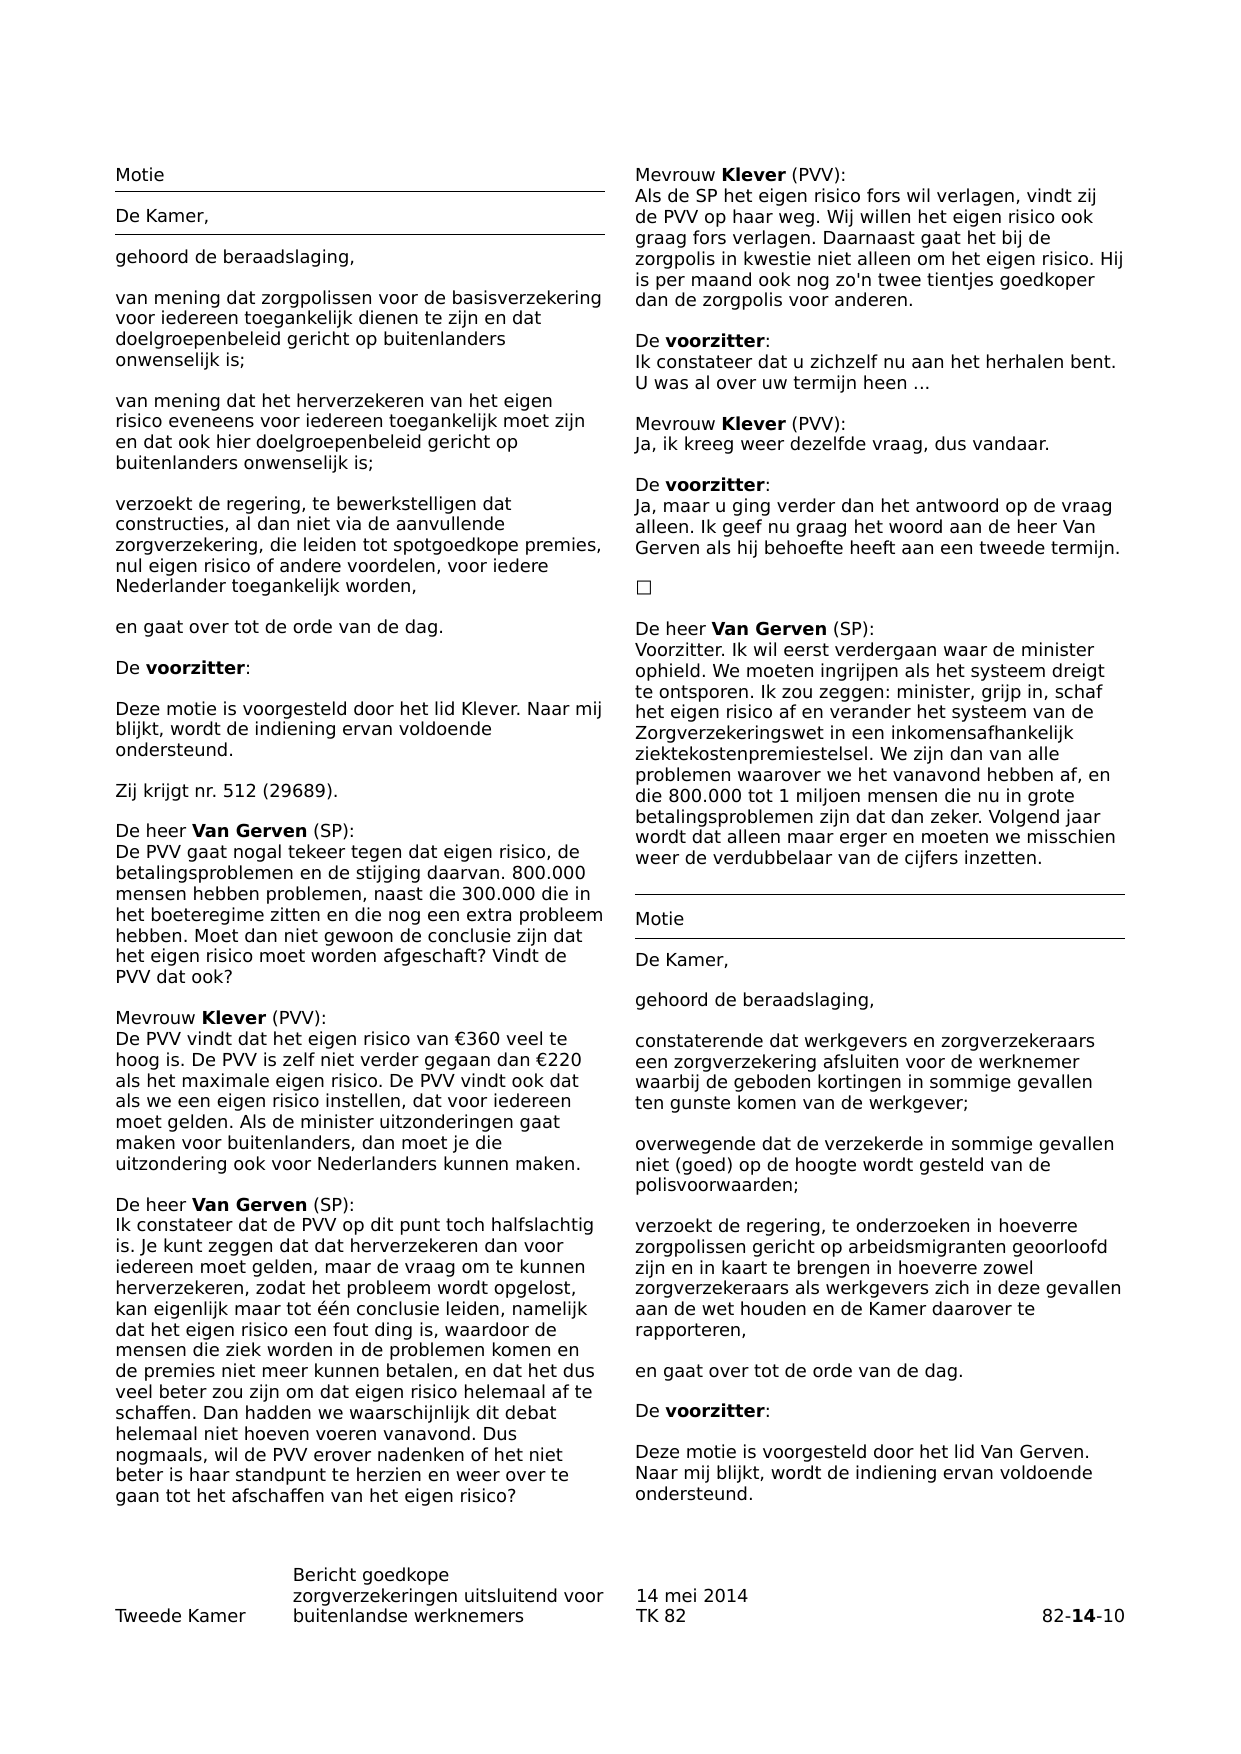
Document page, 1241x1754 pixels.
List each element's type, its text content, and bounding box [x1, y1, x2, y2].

text van mening dat zorgpolissen voor de basisverzekering voor iedereen toegankelijk dienen te zijn en dat doelgroepenbeleid gericht op buitenlanders onwenselijk is; [115, 287, 605, 370]
text De heer Van Gerven (SP): [635, 619, 1125, 640]
text verzoekt de regering, te bewerkstelligen dat constructies, al dan niet via de aanvullende zorgverzekering, die leiden tot spotgoedkope premies, nul eigen risico of andere voordelen, voor iedere Nederlander toegankelijk worden, [115, 493, 605, 597]
text en gaat over tot de orde van de dag. [635, 1360, 1125, 1381]
text Mevrouw Klever (PVV): [635, 165, 1125, 186]
text Voorzitter. Ik wil eerst verdergaan waar de minister ophield. We moeten ingrijpen als het systeem dreigt te ontsporen. Ik zou zeggen: minister, grijp in, schaf het eigen risico af en verander het systeem van de Zorgverzekeringswet in een inkomensafhankelijk ziektekostenpremiestelsel. We zijn dan van alle problemen waarover we het vanavond hebben af, en die 800.000 tot 1 miljoen mensen die nu in grote betalingsproblemen zijn dat dan zeker. Volgend jaar wordt dat alleen maar erger en moeten we misschien weer de verdubbelaar van de cijfers inzetten. [635, 640, 1125, 869]
text De voorzitter: [635, 475, 1125, 496]
text Ja, ik kreeg weer dezelfde vraag, dus vandaar. [635, 434, 1125, 455]
text Ik constateer dat de PVV op dit punt toch halfslachtig is. Je kunt zeggen dat dat herverzekeren dan voor iedereen moet gelden, maar de vraag om te kunnen herverzekeren, zodat het probleem wordt opgelost, kan eigenlijk maar tot één conclusie leiden, namelijk dat het eigen risico een fout ding is, waardoor de mensen die ziek worden in de problemen komen en de premies niet meer kunnen betalen, en dat het dus veel beter zou zijn om dat eigen risico helemaal af te schaffen. Dan hadden we waarschijnlijk dit debat helemaal niet hoeven voeren vanavond. Dus nogmaals, wil de PVV erover nadenken of het niet beter is haar standpunt te herzien en weer over te gaan tot het afschaffen van het eigen risico? [115, 1215, 605, 1507]
text gehoord de beraadslaging, [635, 990, 1125, 1011]
text Motie [635, 909, 1125, 929]
text De PVV gaat nogal tekeer tegen dat eigen risico, de betalingsproblemen en de stijging daarvan. 800.000 mensen hebben problemen, naast die 300.000 die in het boeteregime zitten en die nog een extra probleem hebben. Moet dan niet gewoon de conclusie zijn dat het eigen risico moet worden afgeschaft? Vindt de PVV dat ook? [115, 842, 605, 988]
text Als de SP het eigen risico fors wil verlagen, vindt zij de PVV op haar weg. Wij willen het eigen risico ook graag fors verlagen. Daarnaast gaat het bij de zorgpolis in kwestie niet alleen om het eigen risico. Hij is per maand ook nog zo'n twee tientjes goedkoper dan de zorgpolis voor anderen. [635, 186, 1125, 311]
text van mening dat het herverzekeren van het eigen risico eveneens voor iedereen toegankelijk moet zijn en dat ook hier doelgroepenbeleid gericht op buitenlanders onwenselijk is; [115, 390, 605, 473]
text Ik constateer dat u zichzelf nu aan het herhalen bent. U was al over uw termijn heen ... [635, 352, 1125, 393]
text Motie [115, 165, 605, 186]
text De voorzitter: [635, 331, 1125, 352]
text overwegende dat de verzekerde in sommige gevallen niet (goed) op de hoogte wordt gesteld van de polisvoorwaarden; [635, 1134, 1125, 1196]
text Ja, maar u ging verder dan het antwoord op de vraag alleen. Ik geef nu graag het woord aan de heer Van Gerven als hij behoefte heeft aan een tweede termijn. [635, 496, 1125, 558]
text Zij krijgt nr. 512 (29689). [115, 781, 605, 801]
text en gaat over tot de orde van de dag. [115, 617, 605, 638]
text De heer Van Gerven (SP): [115, 1194, 605, 1215]
text verzoekt de regering, te onderzoeken in hoeverre zorgpolissen gericht op arbeidsmigranten geoorloofd zijn en in kaart te brengen in hoeverre zowel zorgverzekeraars als werkgevers zich in deze gevallen aan de wet houden en de Kamer daarover te rapporteren, [635, 1216, 1125, 1340]
text ⬜ [635, 578, 1125, 599]
text De heer Van Gerven (SP): [115, 821, 605, 842]
text De Kamer, [115, 206, 605, 227]
text Deze motie is voorgesteld door het lid Van Gerven. Naar mij blijkt, wordt de indiening ervan voldoende ondersteund. [635, 1442, 1125, 1504]
text Mevrouw Klever (PVV): [115, 1008, 605, 1029]
text Deze motie is voorgesteld door het lid Klever. Naar mij blijkt, wordt de indiening ervan voldoende ondersteund. [115, 698, 605, 761]
text gehoord de beraadslaging, [115, 247, 605, 267]
text constaterende dat werkgevers en zorgverzekeraars een zorgverzekering afsluiten voor de werknemer waarbij de geboden kortingen in sommige gevallen ten gunste komen van de werkgever; [635, 1031, 1125, 1114]
text De voorzitter: [115, 658, 605, 678]
text De PVV vindt dat het eigen risico van €360 veel te hoog is. De PVV is zelf niet verder gegaan dan €220 als het maximale eigen risico. De PVV vindt ook dat als we een eigen risico instellen, dat voor iedereen moet gelden. Als de minister uitzonderingen gaat maken voor buitenlanders, dan moet je die uitzondering ook voor Nederlanders kunnen maken. [115, 1029, 605, 1174]
text De Kamer, [635, 949, 1125, 970]
text Mevrouw Klever (PVV): [635, 413, 1125, 434]
text De voorzitter: [635, 1401, 1125, 1422]
